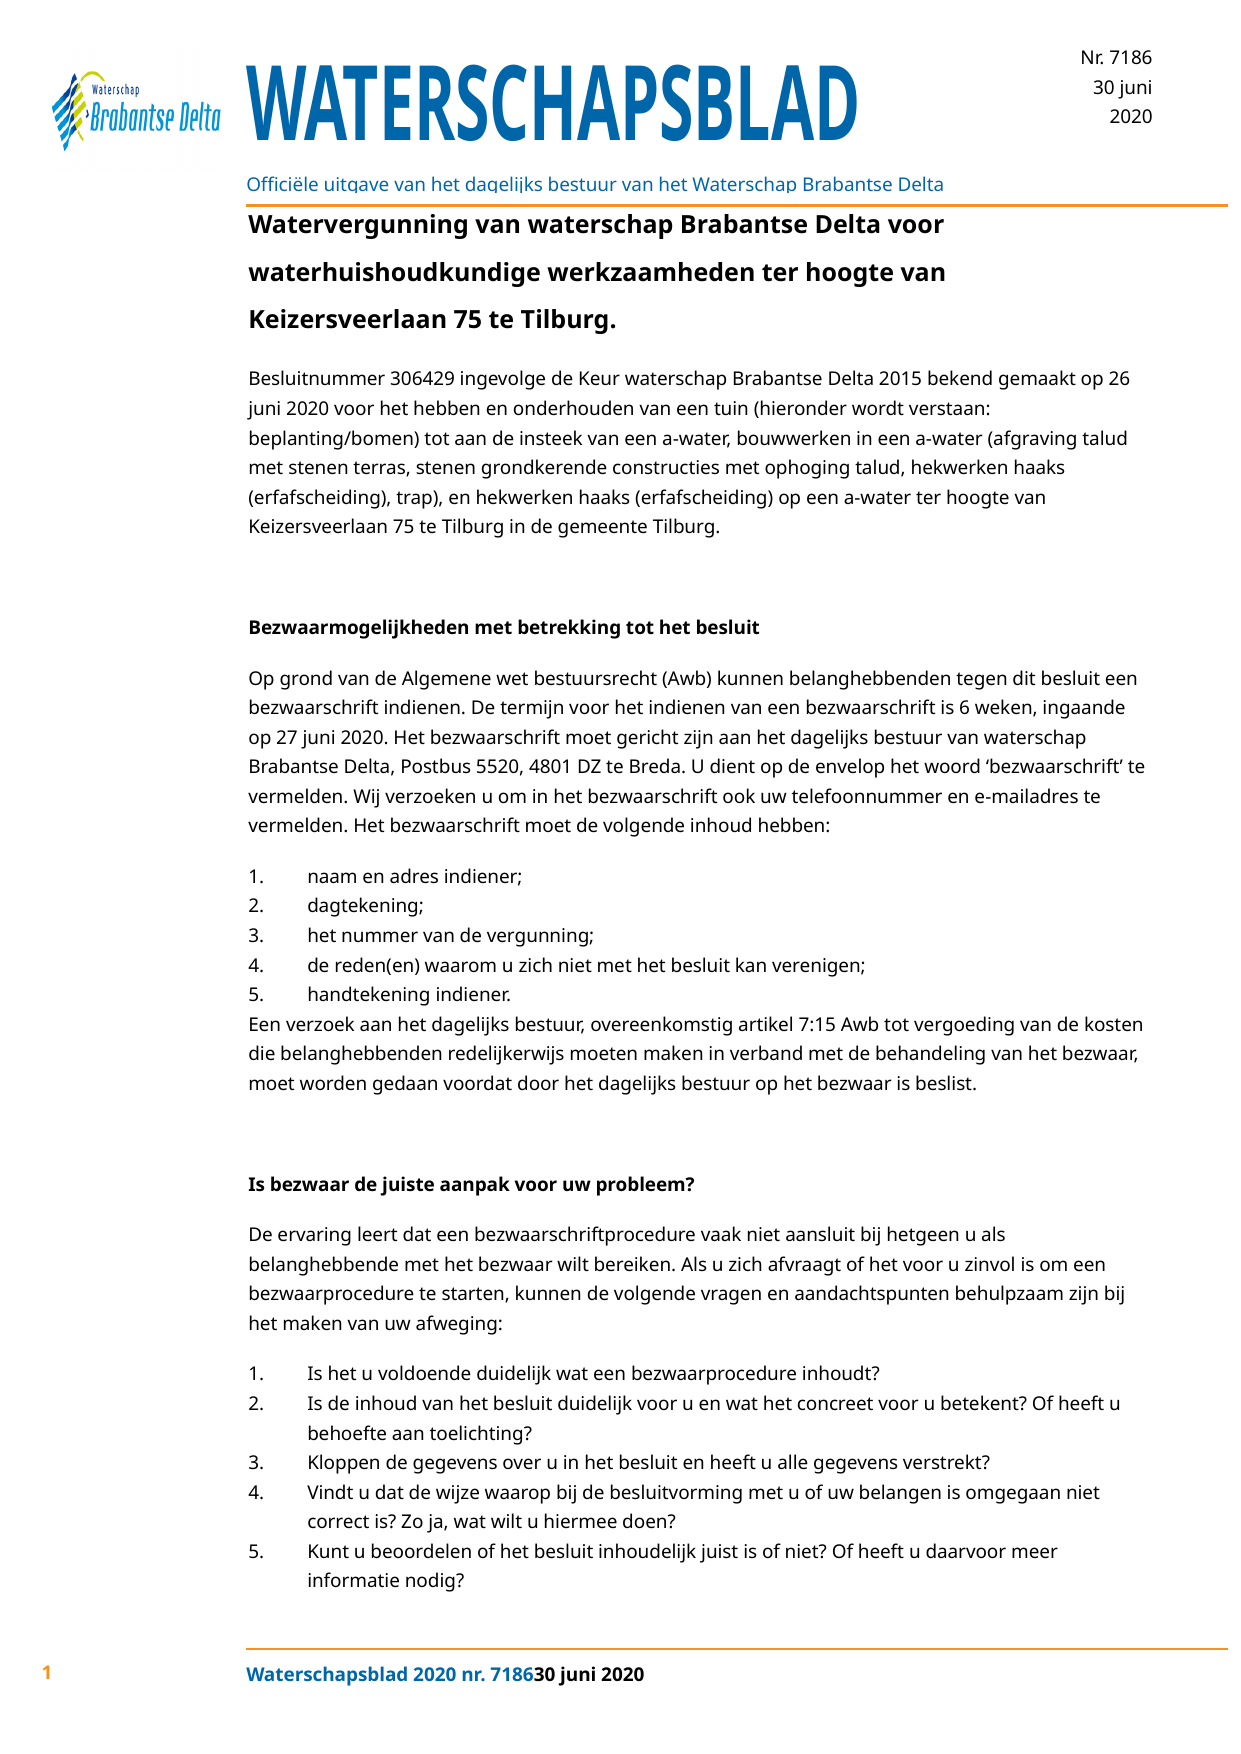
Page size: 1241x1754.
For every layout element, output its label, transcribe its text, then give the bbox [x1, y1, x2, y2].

text Bezwaarmogelijkheden met betrekking tot het besluit [248, 614, 1152, 640]
text De ervaring leert dat een bezwaarschriftprocedure vaak niet aansluit bij hetgeen u als belanghebbende met het bezwaar wilt bereiken. Als u zich afvraagt of het voor u zinvol is om een bezwaarprocedure te starten, kunnen de volgende vragen en aandachtspunten behulpzaam zijn bij het maken van uw afweging: [248, 1221, 1152, 1336]
text Een verzoek aan het dagelijks bestuur, overeenkomstig artikel 7:15 Awb tot vergoeding van de kosten die belanghebbenden redelijkerwijs moeten maken in verband met de behandeling van het bezwaar, moet worden gedaan voordat door het dagelijks bestuur op het bezwaar is beslist. [248, 1011, 1152, 1096]
list handtekening indiener. [248, 981, 1152, 1007]
list Kloppen de gegevens over u in het besluit en heeft u alle gegevens verstrekt? [248, 1449, 1152, 1475]
text Op grond van de Algemene wet bestuursrecht (Awb) kunnen belanghebbenden tegen dit besluit een bezwaarschrift indienen. De termijn voor het indienen van een bezwaarschrift is 6 weken, ingaande op 27 juni 2020. Het bezwaarschrift moet gericht zijn aan het dagelijks bestuur van waterschap Brabantse Delta, Postbus 5520, 4801 DZ te Breda. U dient op de envelop het woord ‘bezwaarschrift’ te vermelden. Wij verzoeken u om in het bezwaarschrift ook uw telefoonnummer en e‑mailadres te vermelden. Het bezwaarschrift moet de volgende inhoud hebben: [248, 665, 1152, 838]
list Is het u voldoende duidelijk wat een bezwaarprocedure inhoudt? [248, 1361, 1152, 1386]
picture [41, 47, 231, 172]
list het nummer van de vergunning; [248, 922, 1152, 948]
list Kunt u beoordelen of het besluit inhoudelijk juist is of niet? Of heeft u daarvoor meer informatie nodig? [248, 1538, 1152, 1593]
list dagtekening; [248, 893, 1152, 918]
list naam en adres indiener; [248, 863, 1152, 889]
list Vindt u dat de wijze waarop bij de besluitvorming met u of uw belangen is omgegaan niet correct is? Zo ja, wat wilt u hiermee doen? [248, 1479, 1152, 1534]
list de reden(en) waarom u zich niet met het besluit kan verenigen; [248, 952, 1152, 977]
text Watervergunning van waterschap Brabantse Delta voor waterhuishoudkundige werkzaamheden ter hoogte van Keizersveerlaan 75 te Tilburg. [248, 207, 1152, 336]
text Is bezwaar de juiste aanpak voor uw probleem? [248, 1171, 1152, 1197]
list Is de inhoud van het besluit duidelijk voor u en wat het concreet voor u betekent? Of heeft u behoefte aan toelichting? [248, 1390, 1152, 1445]
text Besluitnummer 306429 ingevolge de Keur waterschap Brabantse Delta 2015 bekend gemaakt op 26 juni 2020 voor het hebben en onderhouden van een tuin (hieronder wordt verstaan: beplanting/bomen) tot aan de insteek van een a-water, bouwwerken in een a-water (afgraving talud met stenen terras, stenen grondkerende constructies met ophoging talud, hekwerken haaks (erfafscheiding), trap), en hekwerken haaks (erfafscheiding) op een a-water ter hoogte van Keizersveerlaan 75 te Tilburg in de gemeente Tilburg. [248, 366, 1152, 539]
